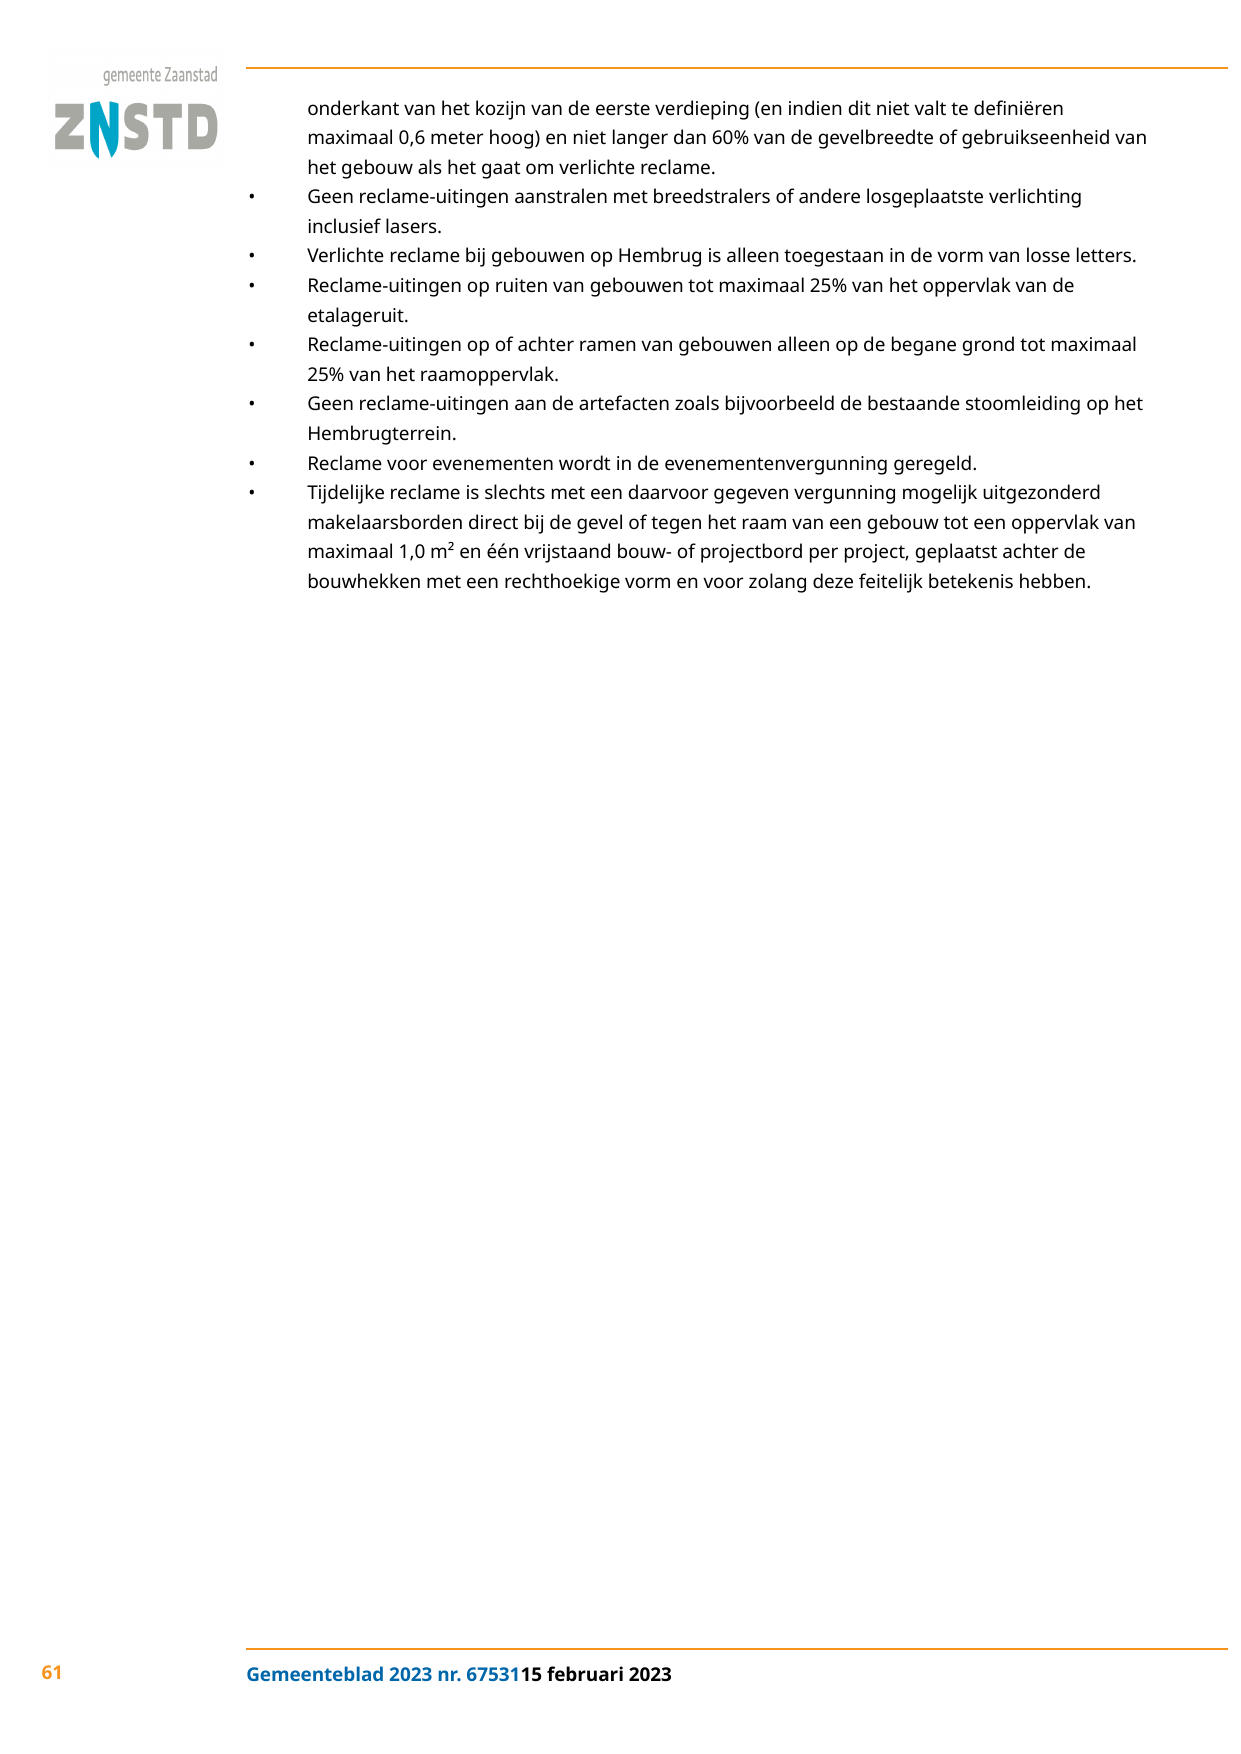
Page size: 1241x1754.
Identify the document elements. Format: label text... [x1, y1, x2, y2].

picture [41, 47, 231, 172]
list Verlichte reclame bij gebouwen op Hembrug is alleen toegestaan in de vorm van losse letters. [248, 243, 1152, 268]
list onderkant van het kozijn van de eerste verdieping (en indien dit niet valt te definiëren maximaal 0,6 meter hoog) en niet langer dan 60% van de gevelbreedte of gebruikseenheid van het gebouw als het gaat om verlichte reclame. [248, 95, 1152, 180]
list Tijdelijke reclame is slechts met een daarvoor gegeven vergunning mogelijk uitgezonderd makelaarsborden direct bij de gevel of tegen het raam van een gebouw tot een oppervlak van maximaal 1,0 m² en één vrijstaand bouw- of projectbord per project, geplaatst achter de bouwhekken met een rechthoekige vorm en voor zolang deze feitelijk betekenis hebben. [248, 479, 1152, 594]
list Reclame-uitingen op of achter ramen van gebouwen alleen op de begane grond tot maximaal 25% van het raamoppervlak. [248, 331, 1152, 387]
list Reclame voor evenementen wordt in de evenementenvergunning geregeld. [248, 450, 1152, 476]
list Geen reclame-uitingen aanstralen met breedstralers of andere losgeplaatste verlichting inclusief lasers. [248, 183, 1152, 239]
list Geen reclame-uitingen aan de artefacten zoals bijvoorbeeld de bestaande stoomleiding op het Hembrugterrein. [248, 391, 1152, 446]
list Reclame-uitingen op ruiten van gebouwen tot maximaal 25% van het oppervlak van de etalageruit. [248, 272, 1152, 328]
